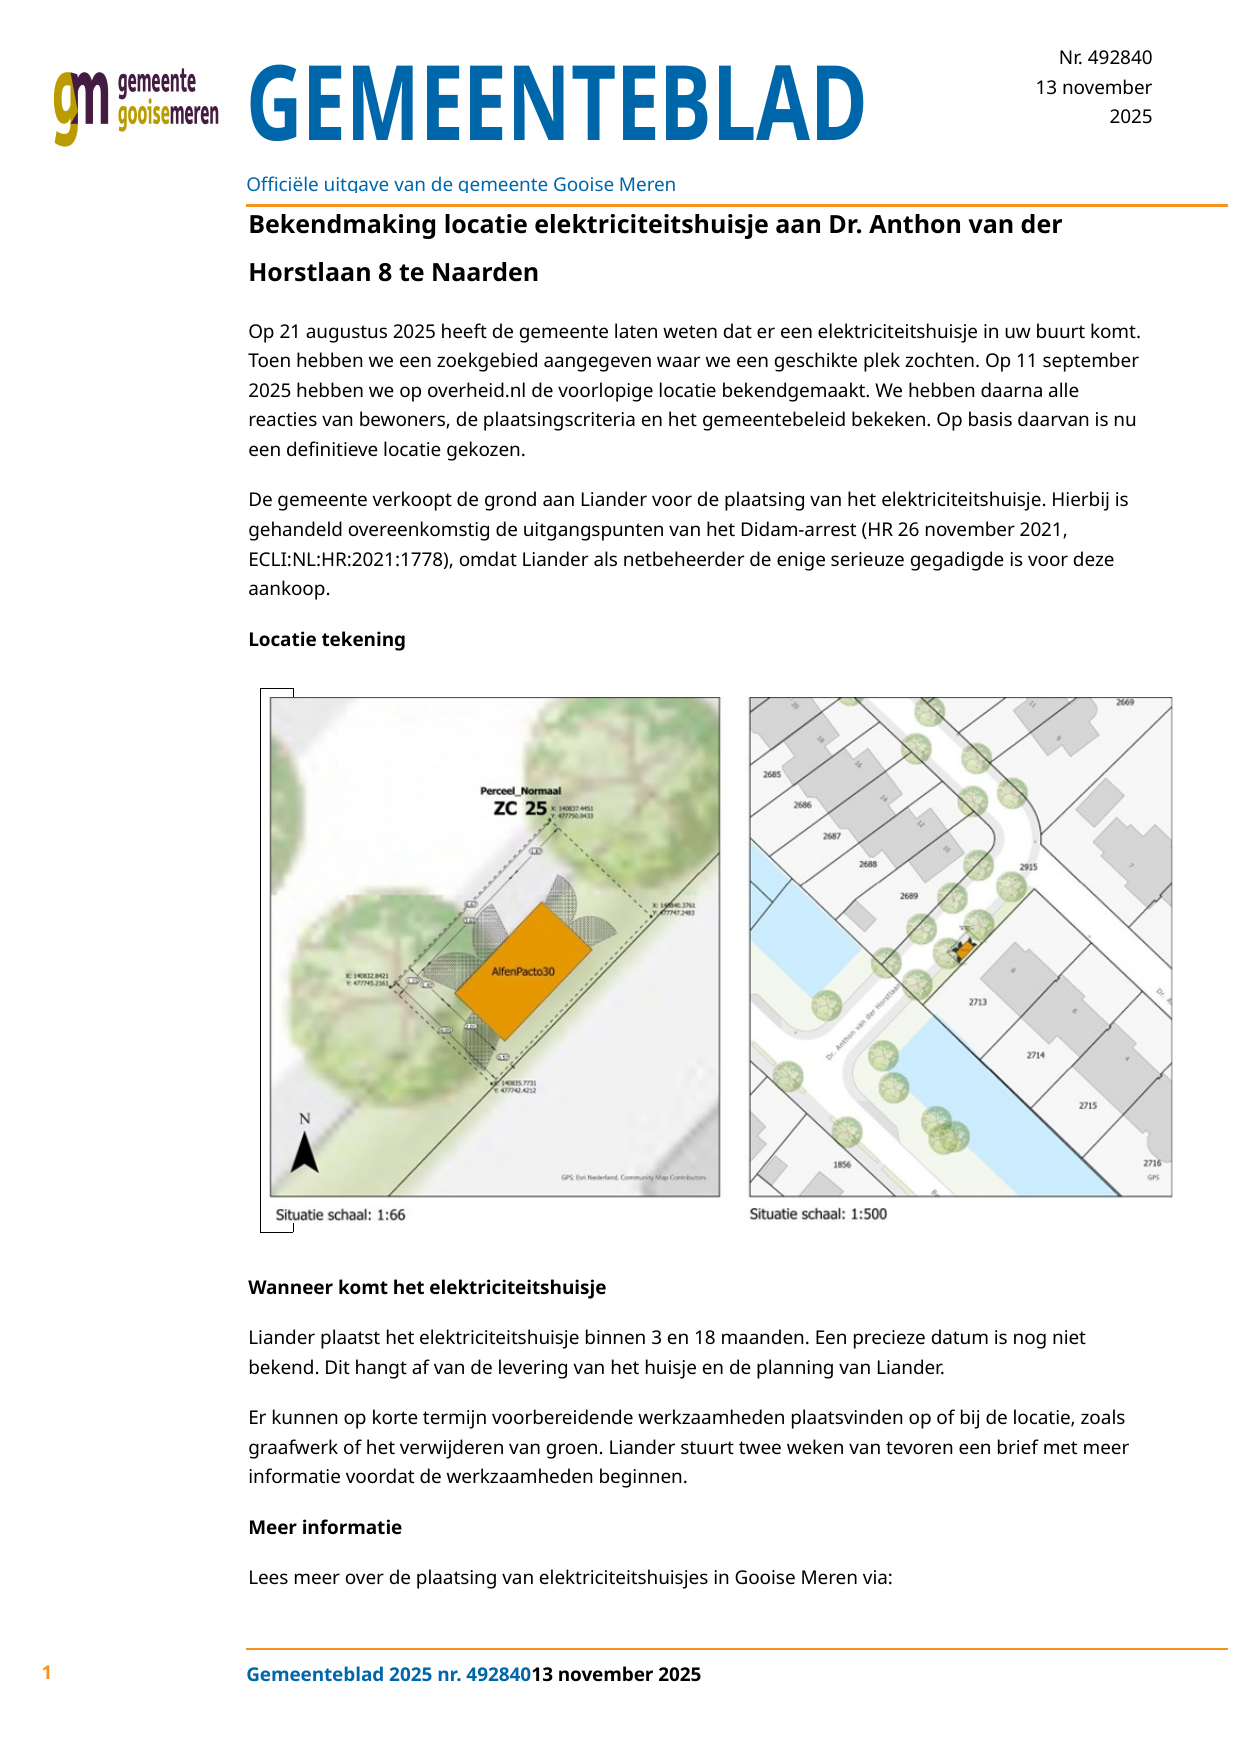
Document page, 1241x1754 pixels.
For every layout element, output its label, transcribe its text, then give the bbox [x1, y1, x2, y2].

picture [41, 47, 231, 172]
text Wanneer komt het elektriciteitshuisje [248, 1274, 1152, 1300]
text Bekendmaking locatie elektriciteitshuisje aan Dr. Anthon van der Horstlaan 8 te Naarden [248, 207, 1152, 288]
text Op 21 augustus 2025 heeft de gemeente laten weten dat er een elektriciteitshuisje in uw buurt komt. Toen hebben we een zoekgebied aangegeven waar we een geschikte plek zochten. Op 11 september 2025 hebben we op overheid.nl de voorlopige locatie bekendgemaakt. We hebben daarna alle reacties van bewoners, de plaatsingscriteria en het gemeentebeleid bekeken. Op basis daarvan is nu een definitieve locatie gekozen. [248, 318, 1152, 462]
text Er kunnen op korte termijn voorbereidende werkzaamheden plaatsvinden op of bij de locatie, zoals graafwerk of het verwijderen van groen. Liander stuurt twee weken van tevoren een brief met meer informatie voordat de werkzaamheden beginnen. [248, 1404, 1152, 1489]
text Meer informatie [248, 1514, 1152, 1540]
picture [268, 697, 1173, 1223]
text De gemeente verkoopt de grond aan Liander voor de plaatsing van het elektriciteitshuisje. Hierbij is gehandeld overeenkomstig de uitgangspunten van het Didam-arrest (HR 26 november 2021, ECLI:NL:HR:2021:1778), omdat Liander als netbeheerder de enige serieuze gegadigde is voor deze aankoop. [248, 487, 1152, 601]
text Locatie tekening [248, 626, 1152, 652]
text Lees meer over de plaatsing van elektriciteitshuisjes in Gooise Meren via: [248, 1564, 1152, 1590]
text Liander plaatst het elektriciteitshuisje binnen 3 en 18 maanden. Een precieze datum is nog niet bekend. Dit hangt af van de levering van het huisje en de planning van Liander. [248, 1324, 1152, 1380]
